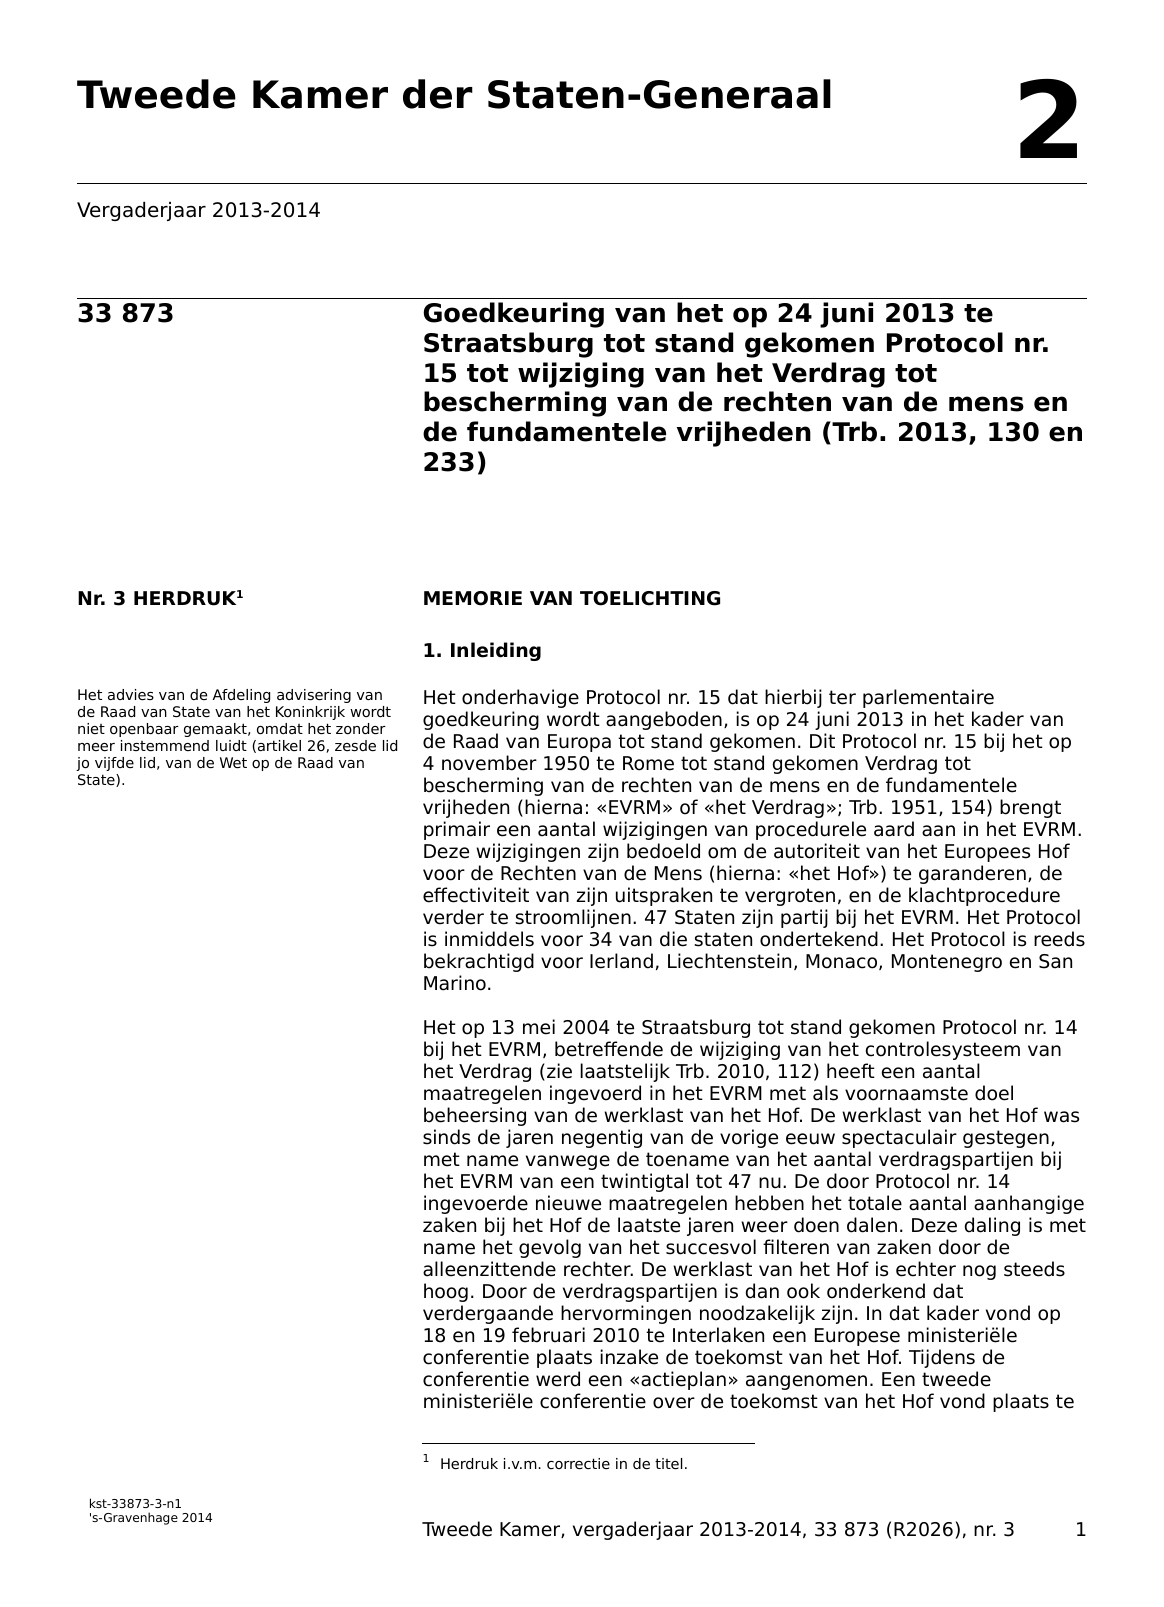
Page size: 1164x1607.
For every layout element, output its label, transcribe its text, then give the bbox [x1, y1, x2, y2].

text Het onderhavige Protocol nr. 15 dat hierbij ter parlementaire goedkeuring wordt aangeboden, is op 24 juni 2013 in het kader van de Raad van Europa tot stand gekomen. Dit Protocol nr. 15 bij het op 4 november 1950 te Rome tot stand gekomen Verdrag tot bescherming van de rechten van de mens en de fundamentele vrijheden (hierna: «EVRM» of «het Verdrag»; Trb. 1951, 154) brengt primair een aantal wijzigingen van procedurele aard aan in het EVRM. Deze wijzigingen zijn bedoeld om de autoriteit van het Europees Hof voor de Rechten van de Mens (hierna: «het Hof») te garanderen, de effectiviteit van zijn uitspraken te vergroten, en de klachtprocedure verder te stroomlijnen. 47 Staten zijn partij bij het EVRM. Het Protocol is inmiddels voor 34 van die staten ondertekend. Het Protocol is reeds bekrachtigd voor Ierland, Liechtenstein, Monaco, Montenegro en San Marino. [422, 687, 1087, 995]
text 's-Gravenhage 2014 [88, 1511, 323, 1525]
table_header 2 [886, 59, 1087, 183]
table_cell Vergaderjaar 2013-2014 [77, 184, 1087, 298]
table_header Tweede Kamer der Staten-Generaal [77, 59, 886, 183]
text Het op 13 mei 2004 te Straatsburg tot stand gekomen Protocol nr. 14 bij het EVRM, betreffende de wijziging van het controlesysteem van het Verdrag (zie laatstelijk Trb. 2010, 112) heeft een aantal maatregelen ingevoerd in het EVRM met als voornaamste doel beheersing van de werklast van het Hof. De werklast van het Hof was sinds de jaren negentig van de vorige eeuw spectaculair gestegen, met name vanwege de toename van het aantal verdragspartijen bij het EVRM van een twintigtal tot 47 nu. De door Protocol nr. 14 ingevoerde nieuwe maatregelen hebben het totale aantal aanhangige zaken bij het Hof de laatste jaren weer doen dalen. Deze daling is met name het gevolg van het succesvol filteren van zaken door de alleenzittende rechter. De werklast van het Hof is echter nog steeds hoog. Door de verdragspartijen is dan ook onderkend dat verdergaande hervormingen noodzakelijk zijn. In dat kader vond op 18 en 19 februari 2010 te Interlaken een Europese ministeriële conferentie plaats inzake de toekomst van het Hof. Tijdens de conferentie werd een «actieplan» aangenomen. Een tweede ministeriële conferentie over de toekomst van het Hof vond plaats te [422, 1017, 1087, 1413]
subtitle Nr. 3 HERDRUK MEMORIE VAN TOELICHTING [77, 588, 1087, 610]
text kst-33873-3-n1 [88, 1497, 323, 1511]
text Het advies van de Afdeling advisering van de Raad van State van het Koninkrijk wordt niet openbaar gemaakt, omdat het zonder meer instemmend luidt (artikel 26, zesde lid jo vijfde lid, van de Wet op de Raad van State). [77, 687, 399, 788]
subtitle 33 873 Goedkeuring van het op 24 juni 2013 te Straatsburg tot stand gekomen Protocol nr. 15 tot wijziging van het Verdrag tot bescherming van de rechten van de mens en de fundamentele vrijheden (Trb. 2013, 130 en 233) [77, 299, 1087, 477]
text Herdruk i.v.m. correctie in de titel. [422, 1452, 1087, 1474]
subtitle 1. Inleiding [422, 640, 1087, 662]
